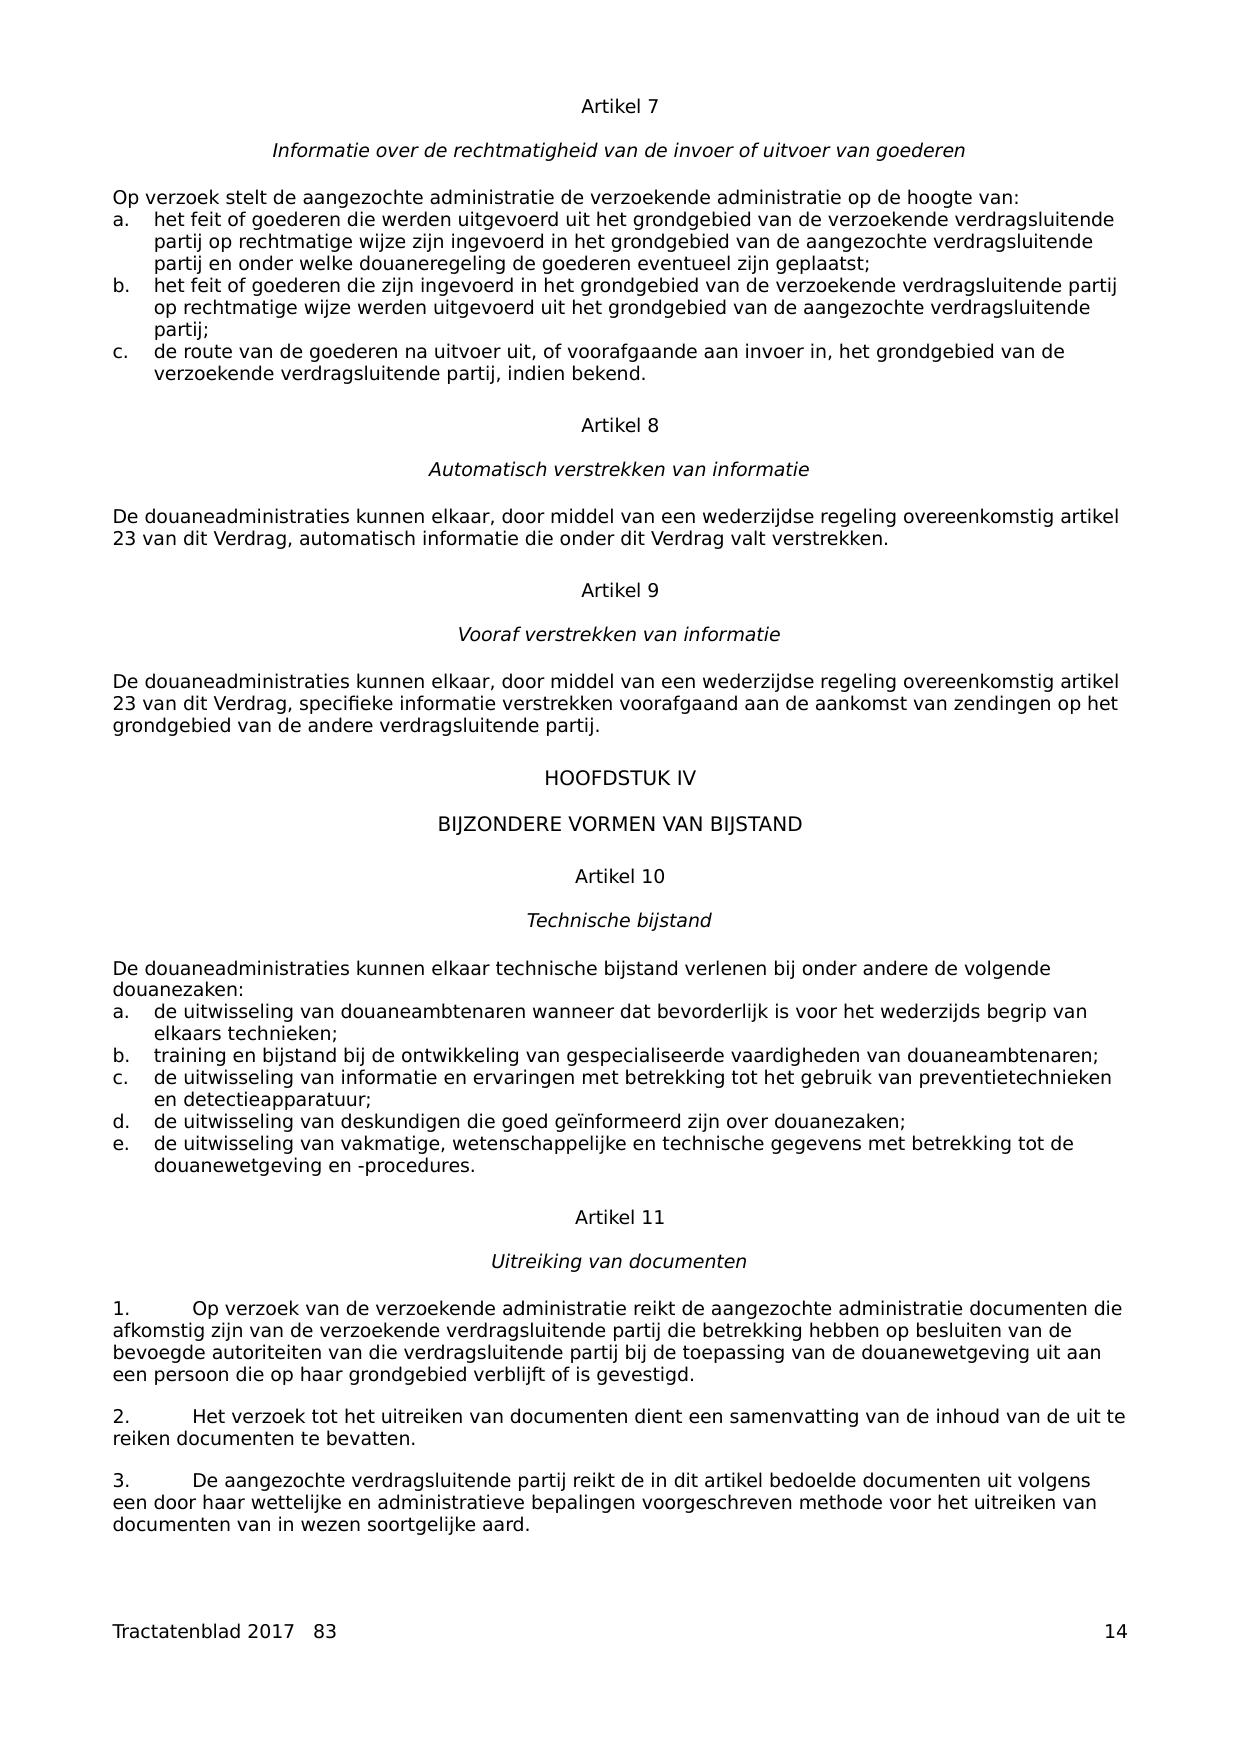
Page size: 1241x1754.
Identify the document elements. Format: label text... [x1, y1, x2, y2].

text De douaneadministraties kunnen elkaar, door middel van een wederzijdse regeling overeenkomstig artikel 23 van dit Verdrag, automatisch informatie die onder dit Verdrag valt verstrekken. [112, 506, 1128, 549]
subtitle Artikel 7 Informatie over de rechtmatigheid van de invoer of uitvoer van goederen [112, 96, 1128, 162]
text d. de uitwisseling van deskundigen die goed geïnformeerd zijn over douanezaken; [112, 1111, 1128, 1133]
subtitle HOOFDSTUK IV BIJZONDERE VORMEN VAN BIJSTAND [112, 766, 1128, 836]
text Op verzoek stelt de aangezochte administratie de verzoekende administratie op de hoogte van: [112, 187, 1128, 209]
subtitle Artikel 9 Vooraf verstrekken van informatie [112, 579, 1128, 646]
text De douaneadministraties kunnen elkaar technische bijstand verlenen bij onder andere de volgende douanezaken: [112, 957, 1128, 1001]
text c. de route van de goederen na uitvoer uit, of voorafgaande aan invoer in, het grondgebied van de verzoekende verdragsluitende partij, indien bekend. [112, 341, 1128, 385]
text 3. De aangezochte verdragsluitende partij reikt de in dit artikel bedoelde documenten uit volgens een door haar wettelijke en administratieve bepalingen voorgeschreven methode voor het uitreiken van documenten van in wezen soortgelijke aard. [112, 1470, 1128, 1536]
text De douaneadministraties kunnen elkaar, door middel van een wederzijdse regeling overeenkomstig artikel 23 van dit Verdrag, specifieke informatie verstrekken voorafgaand aan de aankomst van zendingen op het grondgebied van de andere verdragsluitende partij. [112, 671, 1128, 736]
text 1. Op verzoek van de verzoekende administratie reikt de aangezochte administratie documenten die afkomstig zijn van de verzoekende verdragsluitende partij die betrekking hebben op besluiten van de bevoegde autoriteiten van die verdragsluitende partij bij de toepassing van de douanewetgeving uit aan een persoon die op haar grondgebied verblijft of is gevestigd. [112, 1298, 1128, 1386]
text a. de uitwisseling van douaneambtenaren wanneer dat bevorderlijk is voor het wederzijds begrip van elkaars technieken; [112, 1001, 1128, 1045]
text b. training en bijstand bij de ontwikkeling van gespecialiseerde vaardigheden van douaneambtenaren; [112, 1045, 1128, 1067]
subtitle Artikel 10 Technische bijstand [112, 866, 1128, 932]
text b. het feit of goederen die zijn ingevoerd in het grondgebied van de verzoekende verdragsluitende partij op rechtmatige wijze werden uitgevoerd uit het grondgebied van de aangezochte verdragsluitende partij; [112, 275, 1128, 341]
subtitle Artikel 11 Uitreiking van documenten [112, 1207, 1128, 1273]
text c. de uitwisseling van informatie en ervaringen met betrekking tot het gebruik van preventietechnieken en detectieapparatuur; [112, 1067, 1128, 1111]
text 2. Het verzoek tot het uitreiken van documenten dient een samenvatting van de inhoud van de uit te reiken documenten te bevatten. [112, 1406, 1128, 1450]
text a. het feit of goederen die werden uitgevoerd uit het grondgebied van de verzoekende verdragsluitende partij op rechtmatige wijze zijn ingevoerd in het grondgebied van de aangezochte verdragsluitende partij en onder welke douaneregeling de goederen eventueel zijn geplaatst; [112, 209, 1128, 275]
subtitle Artikel 8 Automatisch verstrekken van informatie [112, 415, 1128, 481]
text e. de uitwisseling van vakmatige, wetenschappelijke en technische gegevens met betrekking tot de douanewetgeving en -procedures. [112, 1133, 1128, 1177]
